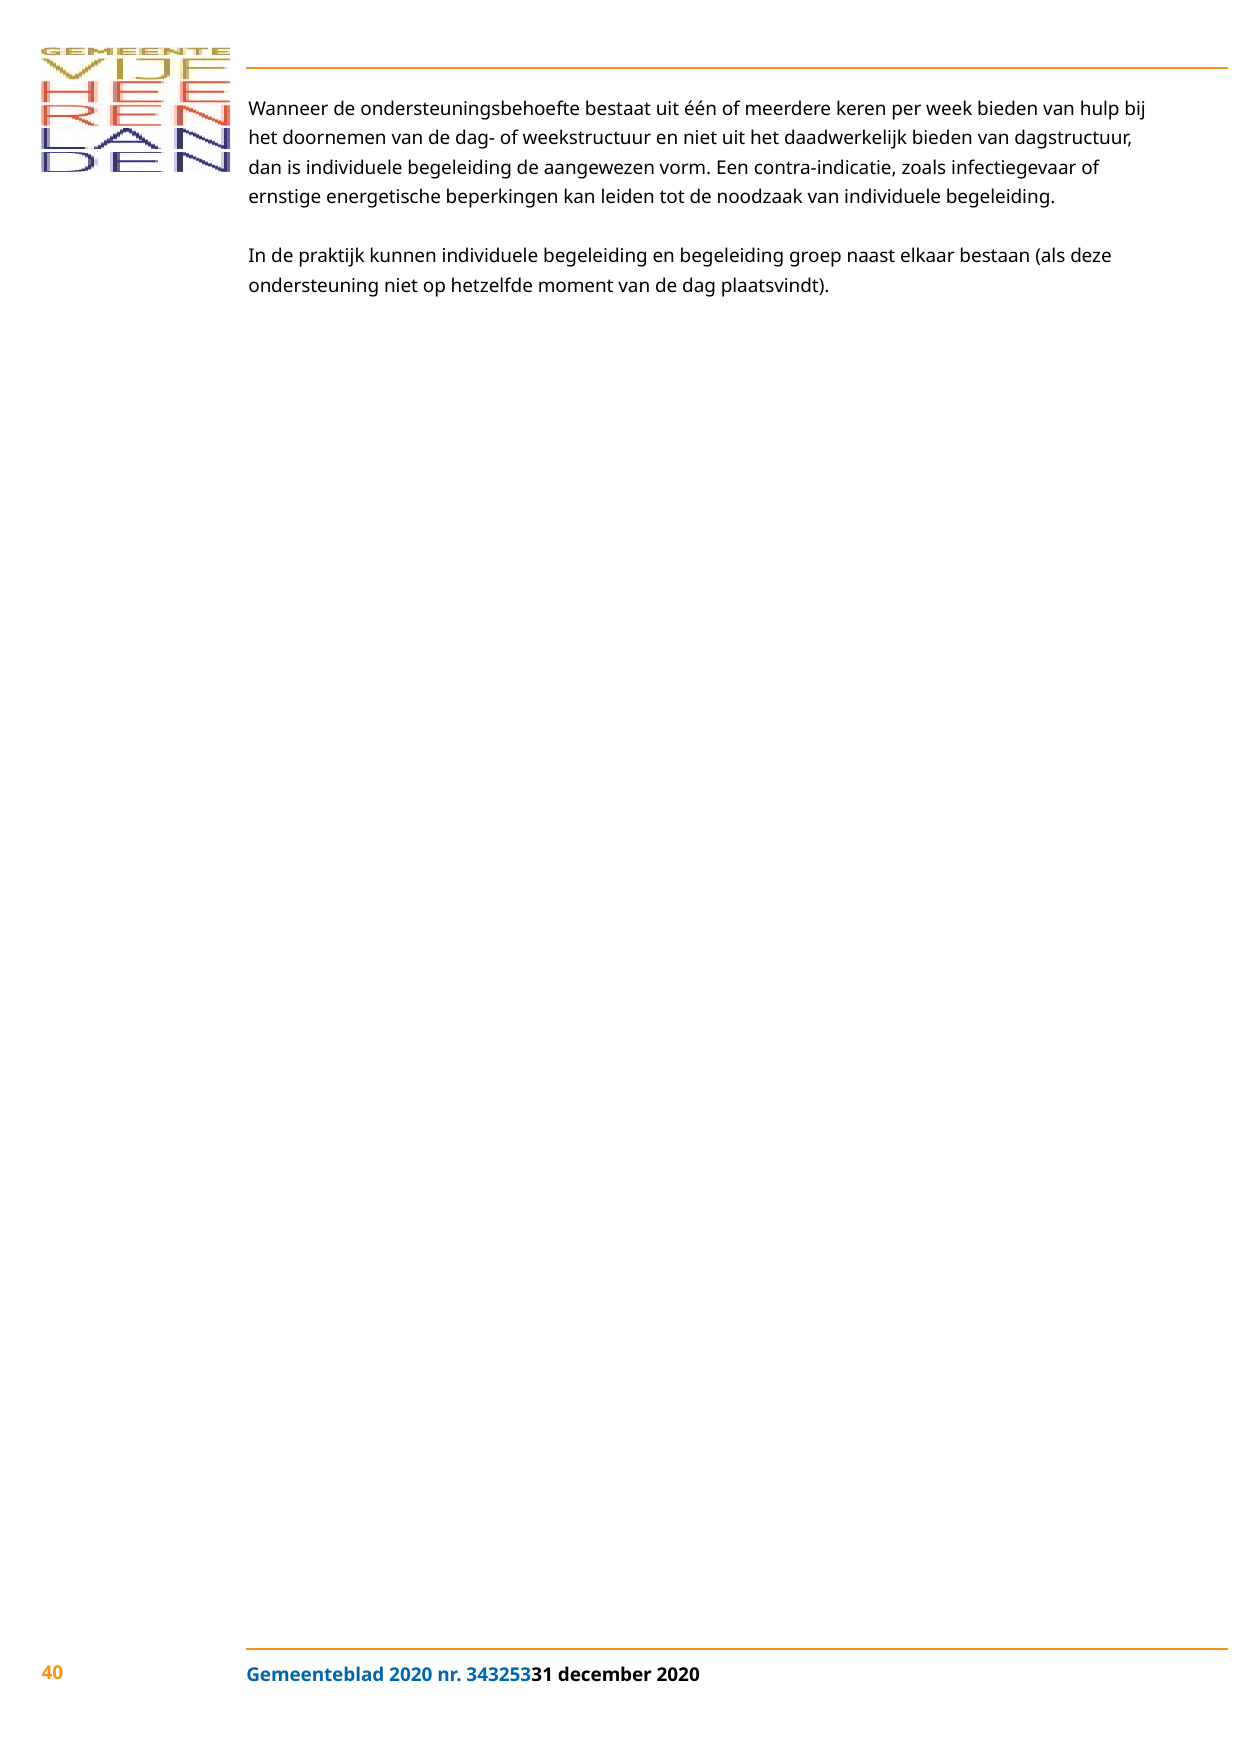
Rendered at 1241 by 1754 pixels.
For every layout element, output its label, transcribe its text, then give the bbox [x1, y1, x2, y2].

picture [41, 47, 231, 172]
text In de praktijk kunnen individuele begeleiding en begeleiding groep naast elkaar bestaan (als deze ondersteuning niet op hetzelfde moment van de dag plaatsvindt). [248, 243, 1152, 298]
text Wanneer de ondersteuningsbehoefte bestaat uit één of meerdere keren per week bieden van hulp bij het doornemen van de dag- of weekstructuur en niet uit het daadwerkelijk bieden van dagstructuur, dan is individuele begeleiding de aangewezen vorm. Een contra-indicatie, zoals infectiegevaar of ernstige energetische beperkingen kan leiden tot de noodzaak van individuele begeleiding. [248, 95, 1152, 209]
